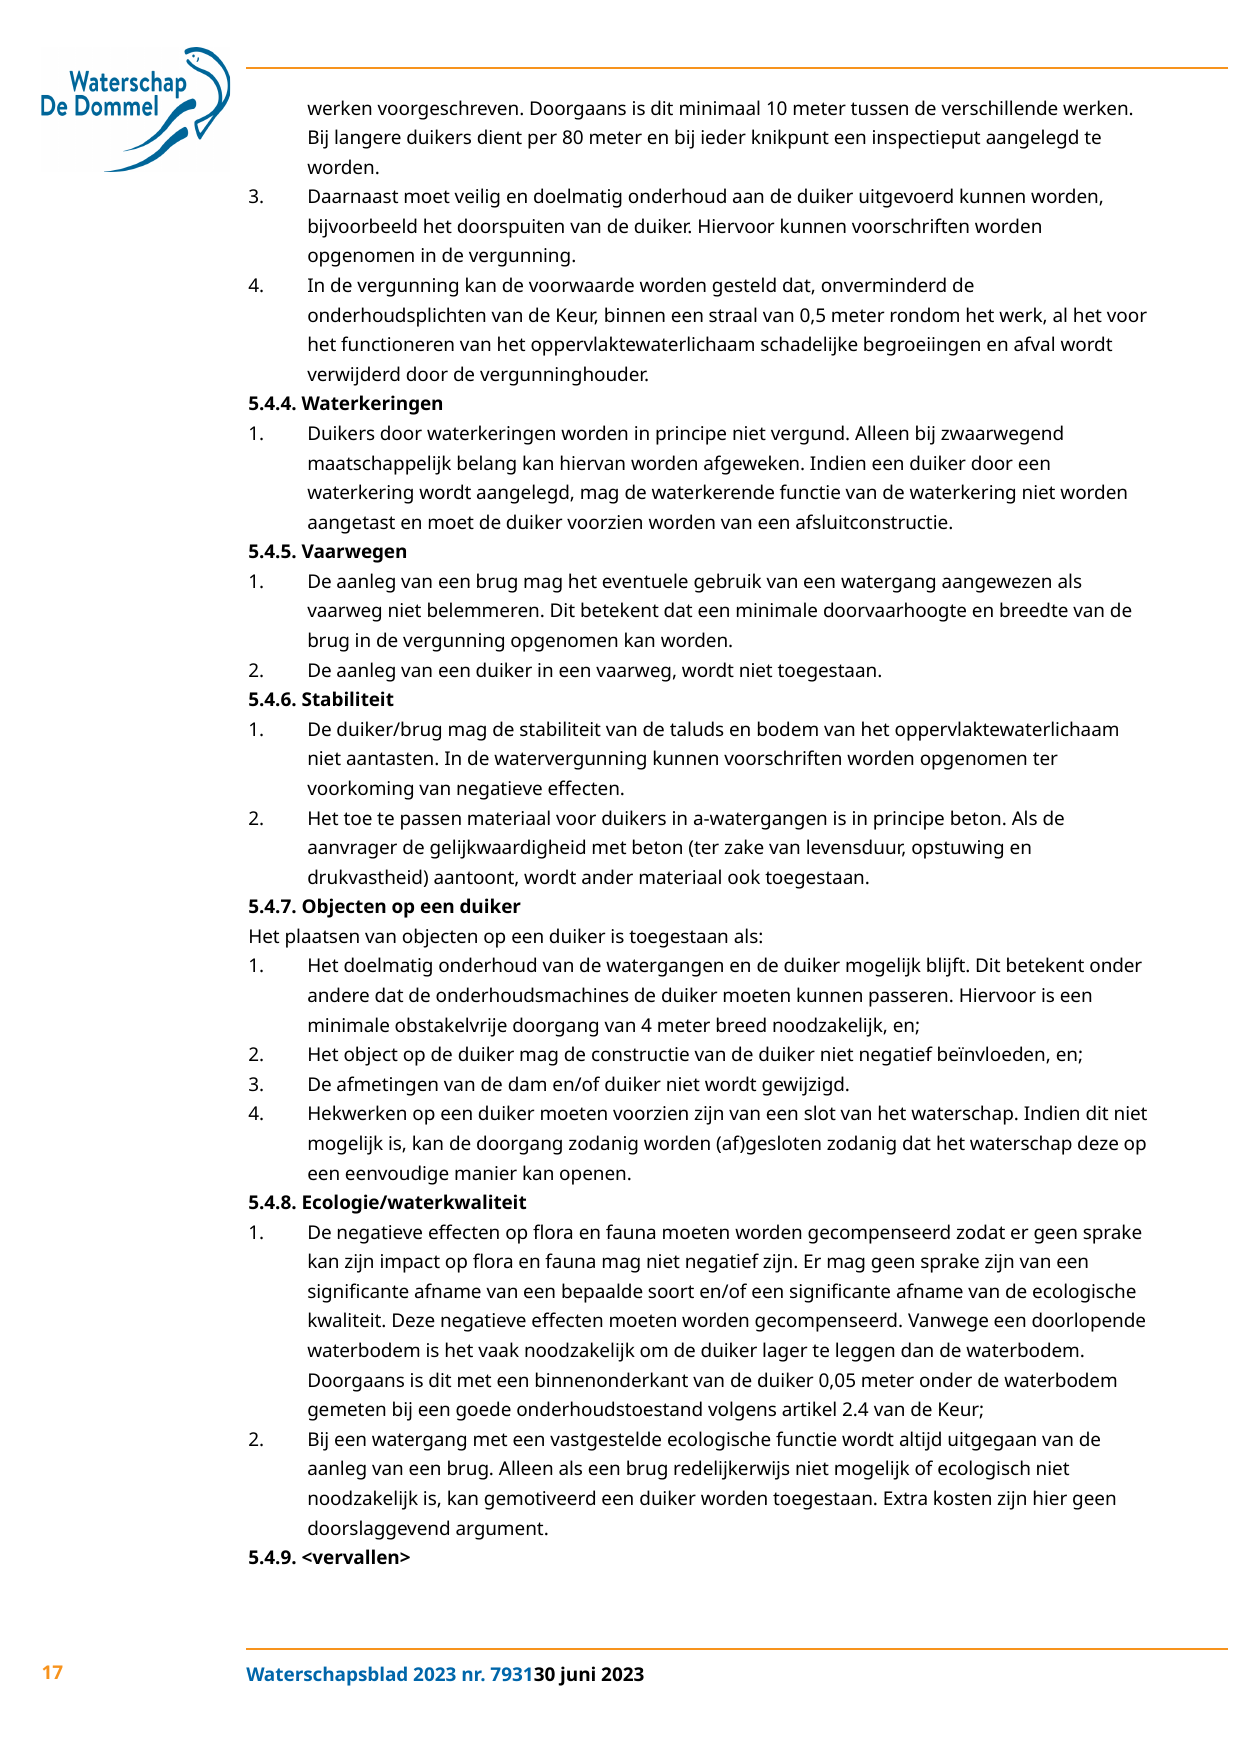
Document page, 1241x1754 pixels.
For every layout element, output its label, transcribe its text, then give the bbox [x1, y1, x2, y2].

list Het doelmatig onderhoud van de watergangen en de duiker mogelijk blijft. Dit betekent onder andere dat de onderhoudsmachines de duiker moeten kunnen passeren. Hiervoor is een minimale obstakelvrije doorgang van 4 meter breed noodzakelijk, en; [248, 953, 1152, 1038]
list Het toe te passen materiaal voor duikers in a-watergangen is in principe beton. Als de aanvrager de gelijkwaardigheid met beton (ter zake van levensduur, opstuwing en drukvastheid) aantoont, wordt ander materiaal ook toegestaan. [248, 805, 1152, 890]
text 5.4.6. Stabiliteit [248, 686, 1152, 712]
list Daarnaast moet veilig en doelmatig onderhoud aan de duiker uitgevoerd kunnen worden, bijvoorbeeld het doorspuiten van de duiker. Hiervoor kunnen voorschriften worden opgenomen in de vergunning. [248, 183, 1152, 268]
picture [204, 47, 231, 76]
list De duiker/brug mag de stabiliteit van de taluds en bodem van het oppervlaktewaterlichaam niet aantasten. In de watervergunning kunnen voorschriften worden opgenomen ter voorkoming van negatieve effecten. [248, 716, 1152, 801]
list Het object op de duiker mag de constructie van de duiker niet negatief beïnvloeden, en; [248, 1041, 1152, 1067]
list De negatieve effecten op flora en fauna moeten worden gecompenseerd zodat er geen sprake kan zijn impact op flora en fauna mag niet negatief zijn. Er mag geen sprake zijn van een significante afname van een bepaalde soort en/of een significante afname van de ecologische kwaliteit. Deze negatieve effecten moeten worden gecompenseerd. Vanwege een doorlopende waterbodem is het vaak noodzakelijk om de duiker lager te leggen dan de waterbodem. Doorgaans is dit met een binnenonderkant van de duiker 0,05 meter onder de waterbodem gemeten bij een goede onderhoudstoestand volgens artikel 2.4 van de Keur; [248, 1219, 1152, 1422]
picture [41, 47, 231, 172]
list De aanleg van een brug mag het eventuele gebruik van een watergang aangewezen als vaarweg niet belemmeren. Dit betekent dat een minimale doorvaarhoogte en breedte van de brug in de vergunning opgenomen kan worden. [248, 568, 1152, 653]
list Bij een watergang met een vastgestelde ecologische functie wordt altijd uitgegaan van de aanleg van een brug. Alleen als een brug redelijkerwijs niet mogelijk of ecologisch niet noodzakelijk is, kan gemotiveerd een duiker worden toegestaan. Extra kosten zijn hier geen doorslaggevend argument. [248, 1426, 1152, 1541]
text 5.4.7. Objecten op een duiker [248, 893, 1152, 919]
text 5.4.8. Ecologie/waterkwaliteit [248, 1189, 1152, 1215]
list De afmetingen van de dam en/of duiker niet wordt gewijzigd. [248, 1071, 1152, 1097]
text 5.4.5. Vaarwegen [248, 538, 1152, 564]
picture [198, 118, 210, 131]
list werken voorgeschreven. Doorgaans is dit minimaal 10 meter tussen de verschillende werken. [248, 95, 1152, 121]
list Duikers door waterkeringen worden in principe niet vergund. Alleen bij zwaarwegend maatschappelijk belang kan hiervan worden afgeweken. Indien een duiker door een waterkering wordt aangelegd, mag de waterkerende functie van de waterkering niet worden aangetast en moet de duiker voorzien worden van een afsluitconstructie. [248, 420, 1152, 535]
text 5.4.4. Waterkeringen [248, 391, 1152, 416]
list In de vergunning kan de voorwaarde worden gesteld dat, onverminderd de onderhoudsplichten van de Keur, binnen een straal van 0,5 meter rondom het werk, al het voor het functioneren van het oppervlaktewaterlichaam schadelijke begroeiingen en afval wordt verwijderd door de vergunninghouder. [248, 272, 1152, 387]
text 5.4.9. <vervallen> [248, 1544, 1152, 1570]
picture [45, 99, 51, 111]
text Het plaatsen van objecten op een duiker is toegestaan als: [248, 923, 1152, 949]
list De aanleg van een duiker in een vaarweg, wordt niet toegestaan. [248, 657, 1152, 683]
list Bij langere duikers dient per 80 meter en bij ieder knikpunt een inspectieput aangelegd te worden. [248, 124, 1152, 180]
list Hekwerken op een duiker moeten voorzien zijn van een slot van het waterschap. Indien dit niet mogelijk is, kan de doorgang zodanig worden (af)gesloten zodanig dat het waterschap deze op een eenvoudige manier kan openen. [248, 1101, 1152, 1186]
